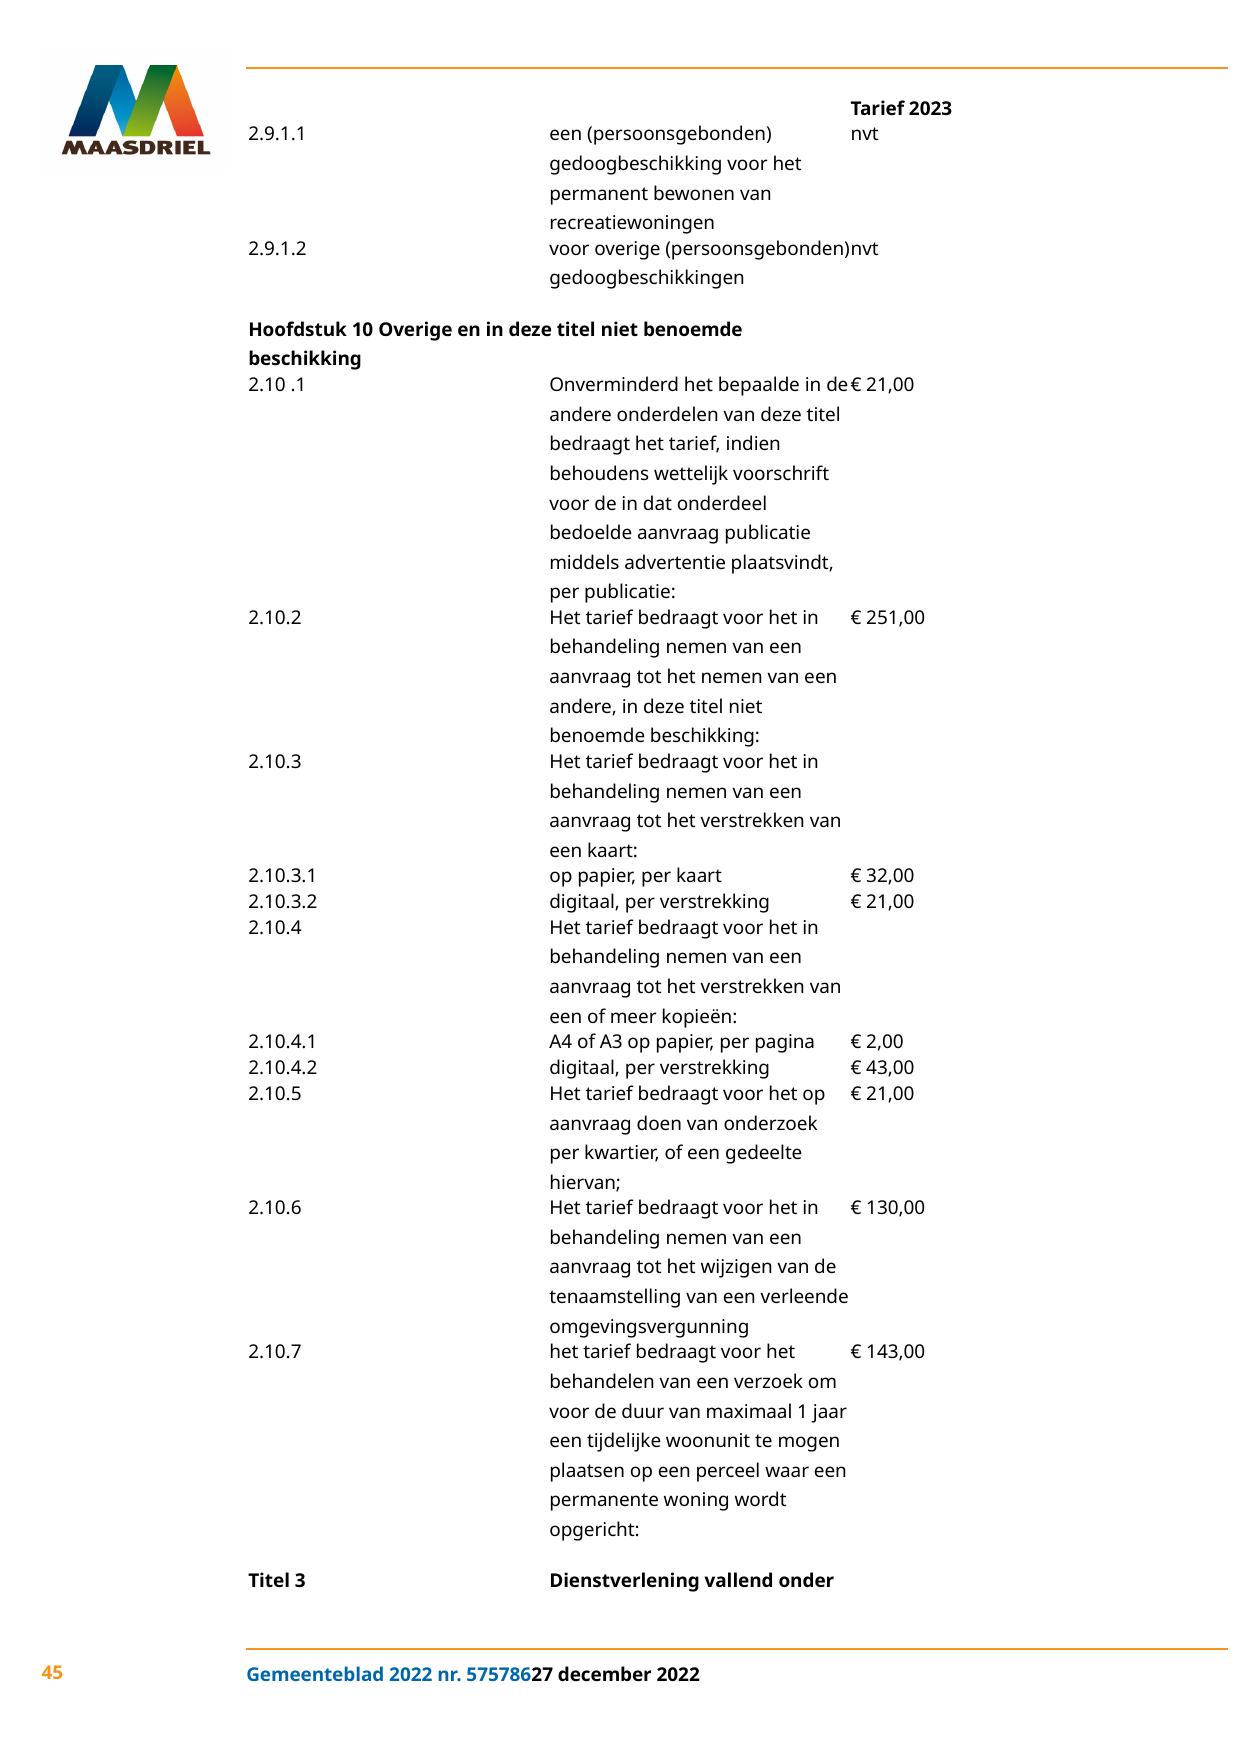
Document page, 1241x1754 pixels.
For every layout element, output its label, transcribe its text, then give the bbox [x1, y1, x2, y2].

table_header [248, 95, 549, 121]
table_cell 2.10.3.2 [248, 889, 549, 914]
table_cell 2.10.4.2 [248, 1054, 549, 1080]
table_cell 2.10 .1 [248, 371, 549, 604]
table_cell 2.10.5 [248, 1080, 549, 1194]
table_cell nvt [850, 121, 1152, 235]
table_cell digitaal, per verstrekking [549, 889, 850, 914]
table_cell [850, 290, 1152, 316]
table_cell € 2,00 [850, 1029, 1152, 1054]
table_cell [850, 316, 1152, 371]
table_cell € 32,00 [850, 863, 1152, 888]
table_header Tarief 2023 [850, 95, 1152, 121]
table_cell [549, 290, 850, 316]
table_cell € 130,00 [850, 1195, 1152, 1339]
table_cell nvt [850, 235, 1152, 290]
table_cell A4 of A3 op papier, per pagina [549, 1029, 850, 1054]
table_cell [850, 1568, 1152, 1593]
table_cell 2.10.4 [248, 914, 549, 1029]
table_cell € 21,00 [850, 1080, 1152, 1194]
table_cell Het tarief bedraagt voor het in behandeling nemen van een aanvraag tot het nemen van een andere, in deze titel niet benoemde beschikking: [549, 604, 850, 748]
table_cell [248, 290, 549, 316]
table_cell [549, 1542, 850, 1568]
table_cell [850, 1542, 1152, 1568]
table_cell 2.10.7 [248, 1339, 549, 1542]
table_cell het tarief bedraagt voor het behandelen van een verzoek om voor de duur van maximaal 1 jaar een tijdelijke woonunit te mogen plaatsen op een perceel waar een permanente woning wordt opgericht: [549, 1339, 850, 1542]
table_cell 2.9.1.2 [248, 235, 549, 290]
table_cell 2.10.4.1 [248, 1029, 549, 1054]
table_cell € 143,00 [850, 1339, 1152, 1542]
table_cell Dienstverlening vallend onder [549, 1568, 850, 1593]
table_cell 2.9.1.1 [248, 121, 549, 235]
table_cell € 21,00 [850, 371, 1152, 604]
table_cell Het tarief bedraagt voor het op aanvraag doen van onderzoek per kwartier, of een gedeelte hiervan; [549, 1080, 850, 1194]
table_cell Het tarief bedraagt voor het in behandeling nemen van een aanvraag tot het verstrekken van een kaart: [549, 748, 850, 863]
table_cell 2.10.3.1 [248, 863, 549, 888]
table_cell 2.10.3 [248, 748, 549, 863]
table_cell Het tarief bedraagt voor het in behandeling nemen van een aanvraag tot het verstrekken van een of meer kopieën: [549, 914, 850, 1029]
table_cell Het tarief bedraagt voor het in behandeling nemen van een aanvraag tot het wijzigen van de tenaamstelling van een verleende omgevingsvergunning [549, 1195, 850, 1339]
table_cell € 43,00 [850, 1054, 1152, 1080]
table_cell een (persoonsgebonden) gedoogbeschikking voor het permanent bewonen van recreatiewoningen [549, 121, 850, 235]
table_cell [850, 914, 1152, 1029]
table_cell op papier, per kaart [549, 863, 850, 888]
table_cell voor overige (persoonsgebonden) gedoogbeschikkingen [549, 235, 850, 290]
table_cell Titel 3 [248, 1568, 549, 1593]
table_cell [248, 1542, 549, 1568]
table_cell 2.10.6 [248, 1195, 549, 1339]
table_cell 2.10.2 [248, 604, 549, 748]
table_cell Hoofdstuk 10 Overige en in deze titel niet benoemde beschikking [248, 316, 850, 371]
table_cell Onverminderd het bepaalde in de andere onderdelen van deze titel bedraagt het tarief, indien behoudens wettelijk voorschrift voor de in dat onderdeel bedoelde aanvraag publicatie middels advertentie plaatsvindt, per publicatie: [549, 371, 850, 604]
table_cell € 251,00 [850, 604, 1152, 748]
table_header [549, 95, 850, 121]
picture [41, 47, 231, 172]
table_cell [850, 748, 1152, 863]
table_cell digitaal, per verstrekking [549, 1054, 850, 1080]
table_cell € 21,00 [850, 889, 1152, 914]
